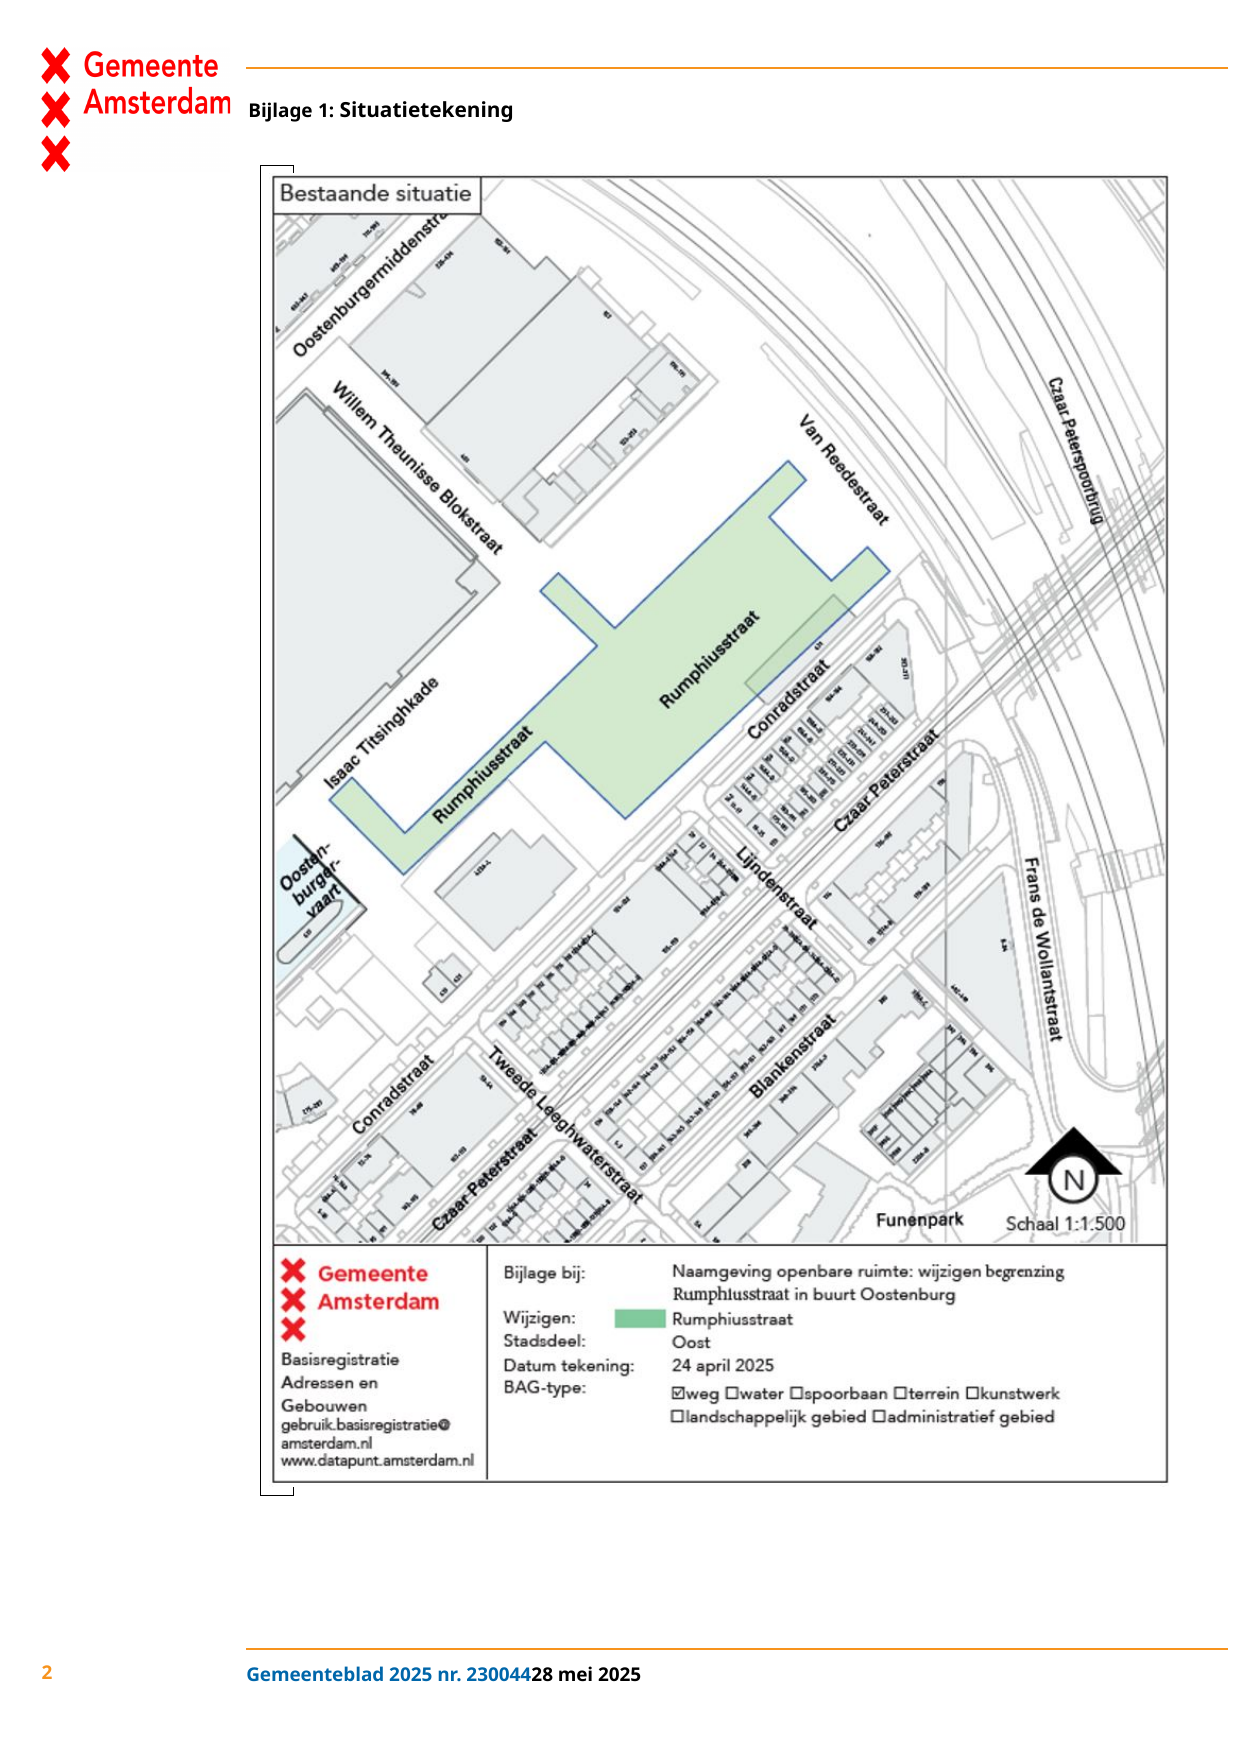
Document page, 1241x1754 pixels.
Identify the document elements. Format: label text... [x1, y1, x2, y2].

picture [268, 173, 1173, 1487]
picture [41, 47, 231, 172]
text Bijlage 1: Situatietekening [248, 95, 1152, 123]
